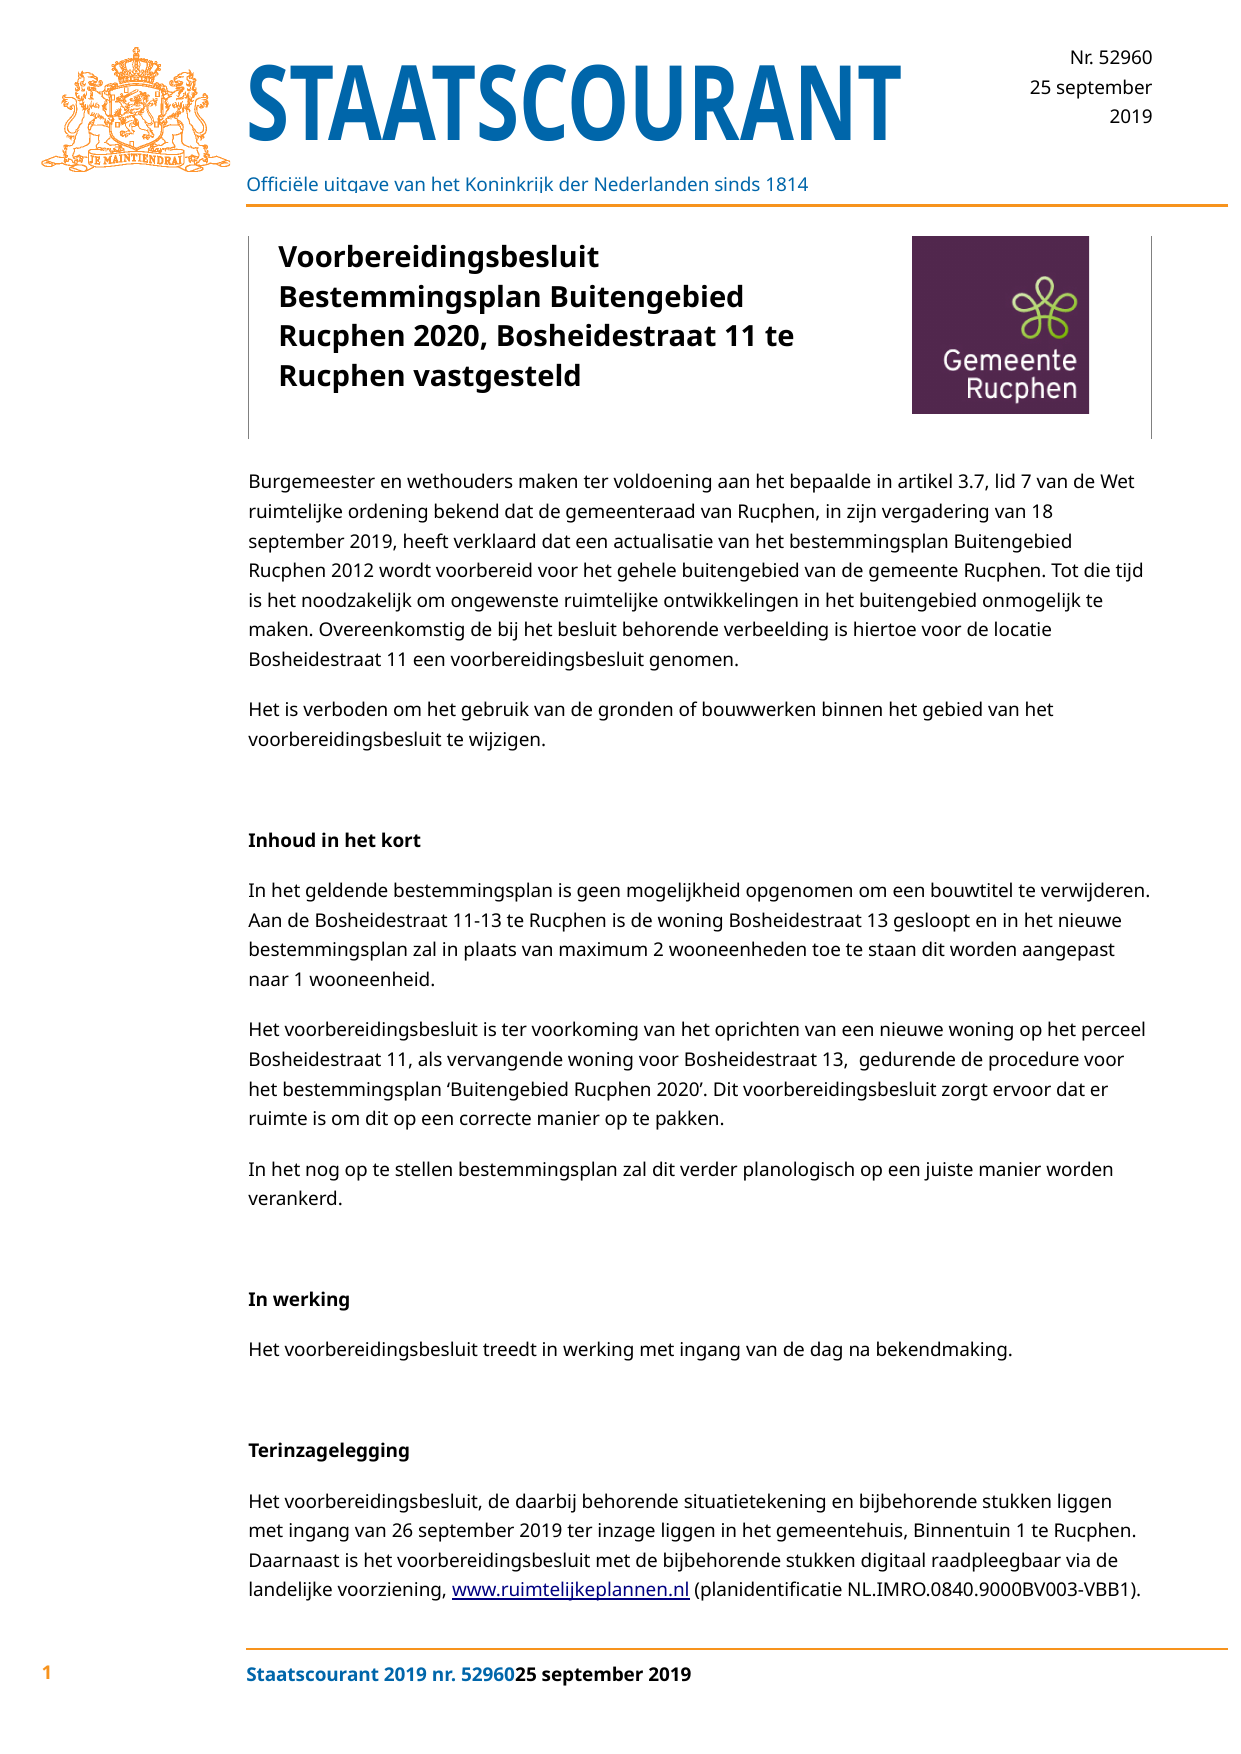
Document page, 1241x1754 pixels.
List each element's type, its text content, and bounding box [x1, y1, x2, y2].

table_header Voorbereidingsbesluit Bestemmingsplan Buitengebied Rucphen 2020, Bosheidestraat 11 te Rucphen vastgesteld [249, 236, 850, 439]
text Het voorbereidingsbesluit is ter voorkoming van het oprichten van een nieuwe woning op het perceel Bosheidestraat 11, als vervangende woning voor Bosheidestraat 13, gedurende de procedure voor het bestemmingsplan ‘Buitengebied Rucphen 2020’. Dit voorbereidingsbesluit zorgt ervoor dat er ruimte is om dit op een correcte manier op te pakken. [248, 1017, 1152, 1131]
picture [912, 236, 1090, 414]
text In het nog op te stellen bestemmingsplan zal dit verder planologisch op een juiste manier worden verankerd. [248, 1156, 1152, 1211]
text Terinzagelegging [248, 1437, 1152, 1463]
text Het voorbereidingsbesluit treedt in werking met ingang van de dag na bekendmaking. [248, 1337, 1152, 1362]
picture [41, 47, 231, 172]
text Het voorbereidingsbesluit, de daarbij behorende situatietekening en bijbehorende stukken liggen met ingang van 26 september 2019 ter inzage liggen in het gemeentehuis, Binnentuin 1 te Rucphen. Daarnaast is het voorbereidingsbesluit met de bijbehorende stukken digitaal raadpleegbaar via de landelijke voorziening, www.ruimtelijkeplannen.nl (planidentificatie NL.IMRO.0840.9000BV003-VBB1). [248, 1488, 1152, 1602]
table_header [850, 236, 912, 413]
text In het geldende bestemmingsplan is geen mogelijkheid opgenomen om een bouwtitel te verwijderen. Aan de Bosheidestraat 11-13 te Rucphen is de woning Bosheidestraat 13 gesloopt en in het nieuwe bestemmingsplan zal in plaats van maximum 2 wooneenheden toe te staan dit worden aangepast naar 1 wooneenheid. [248, 877, 1152, 992]
text Burgemeester en wethouders maken ter voldoening aan het bepaalde in artikel 3.7, lid 7 van de Wet ruimtelijke ordening bekend dat de gemeenteraad van Rucphen, in zijn vergadering van 18 september 2019, heeft verklaard dat een actualisatie van het bestemmingsplan Buitengebied Rucphen 2012 wordt voorbereid voor het gehele buitengebied van de gemeente Rucphen. Tot die tijd is het noodzakelijk om ongewenste ruimtelijke ontwikkelingen in het buitengebied onmogelijk te maken. Overeenkomstig de bij het besluit behorende verbeelding is hiertoe voor de locatie Bosheidestraat 11 een voorbereidingsbesluit genomen. [248, 469, 1152, 672]
table_header [850, 414, 1151, 439]
text In werking [248, 1286, 1152, 1312]
text Inhoud in het kort [248, 827, 1152, 853]
text Het is verboden om het gebruik van de gronden of bouwwerken binnen het gebied van het voorbereidingsbesluit te wijzigen. [248, 697, 1152, 752]
table_header [1090, 236, 1151, 413]
